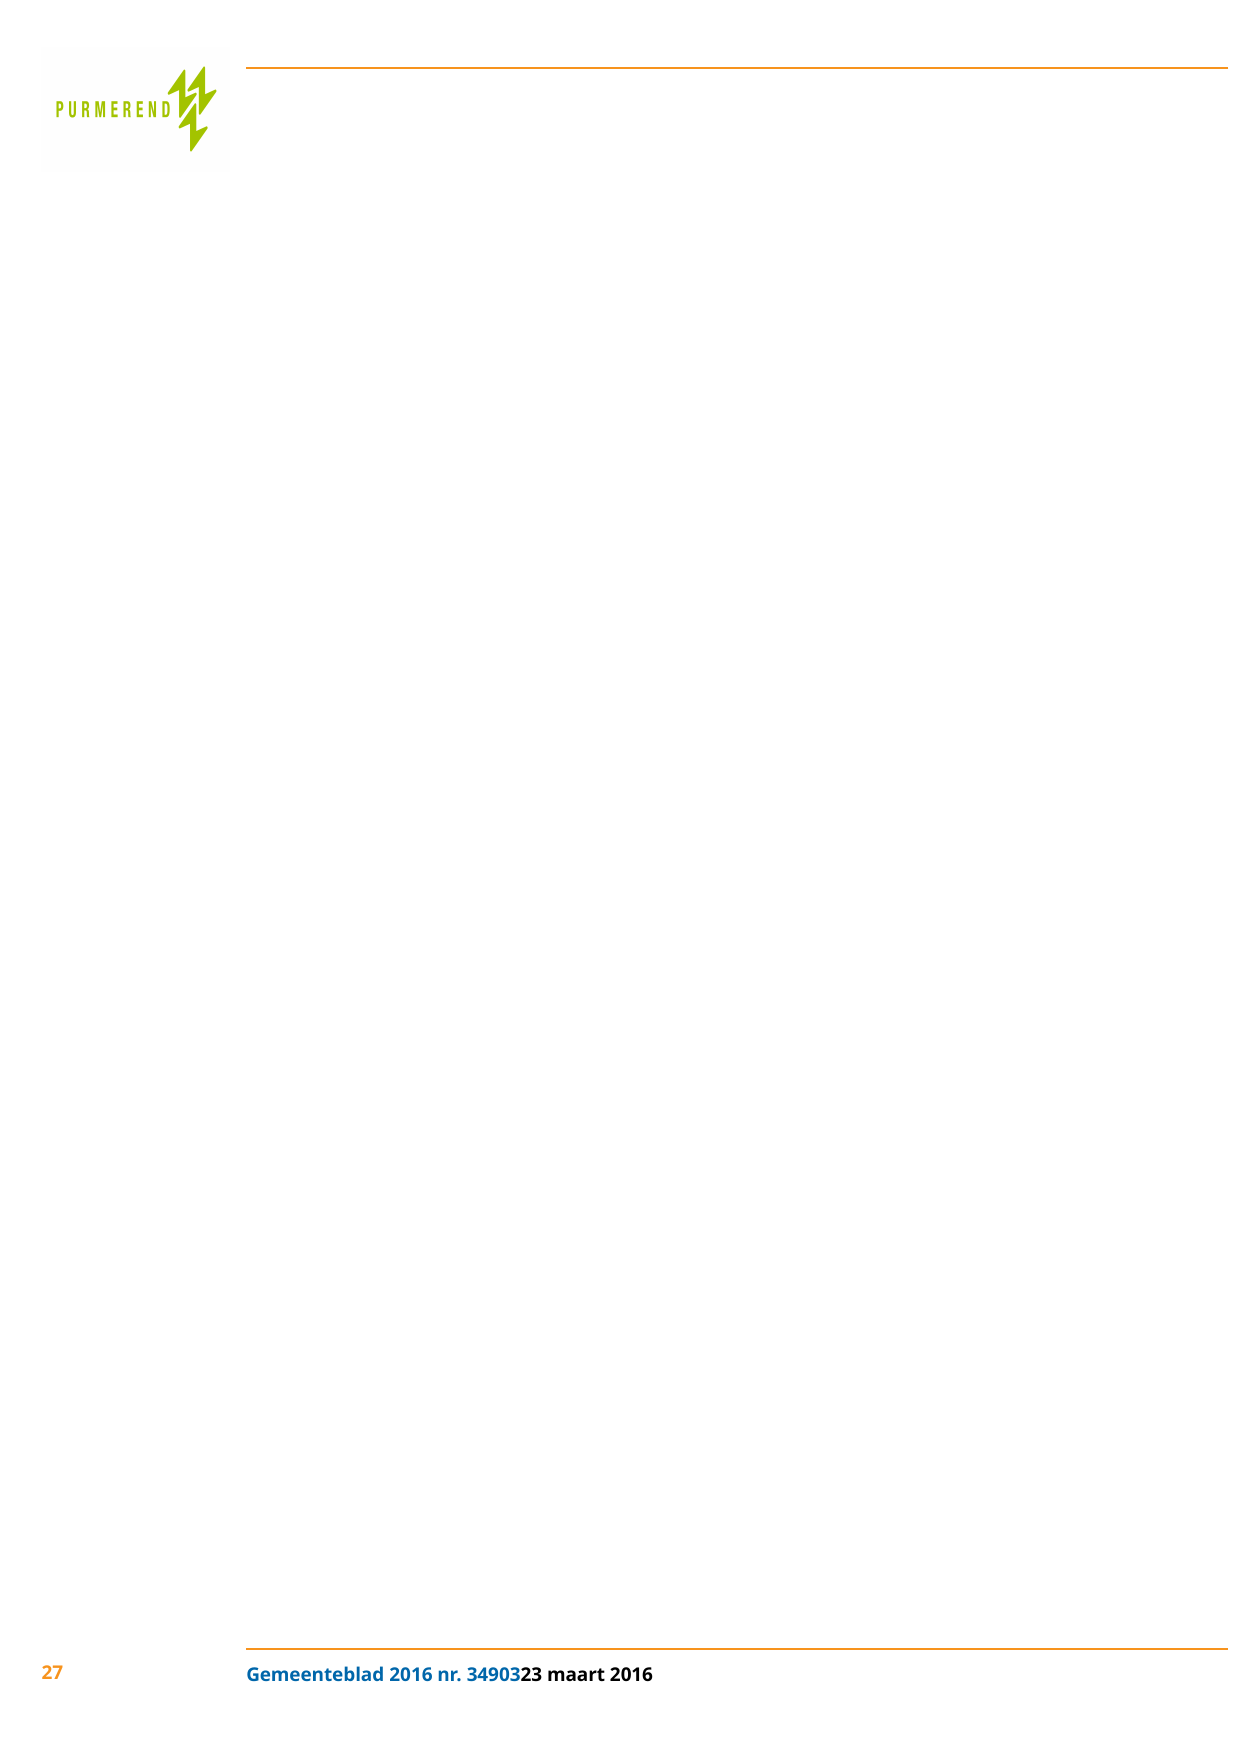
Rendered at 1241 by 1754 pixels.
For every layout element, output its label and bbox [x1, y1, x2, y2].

picture [41, 47, 231, 172]
